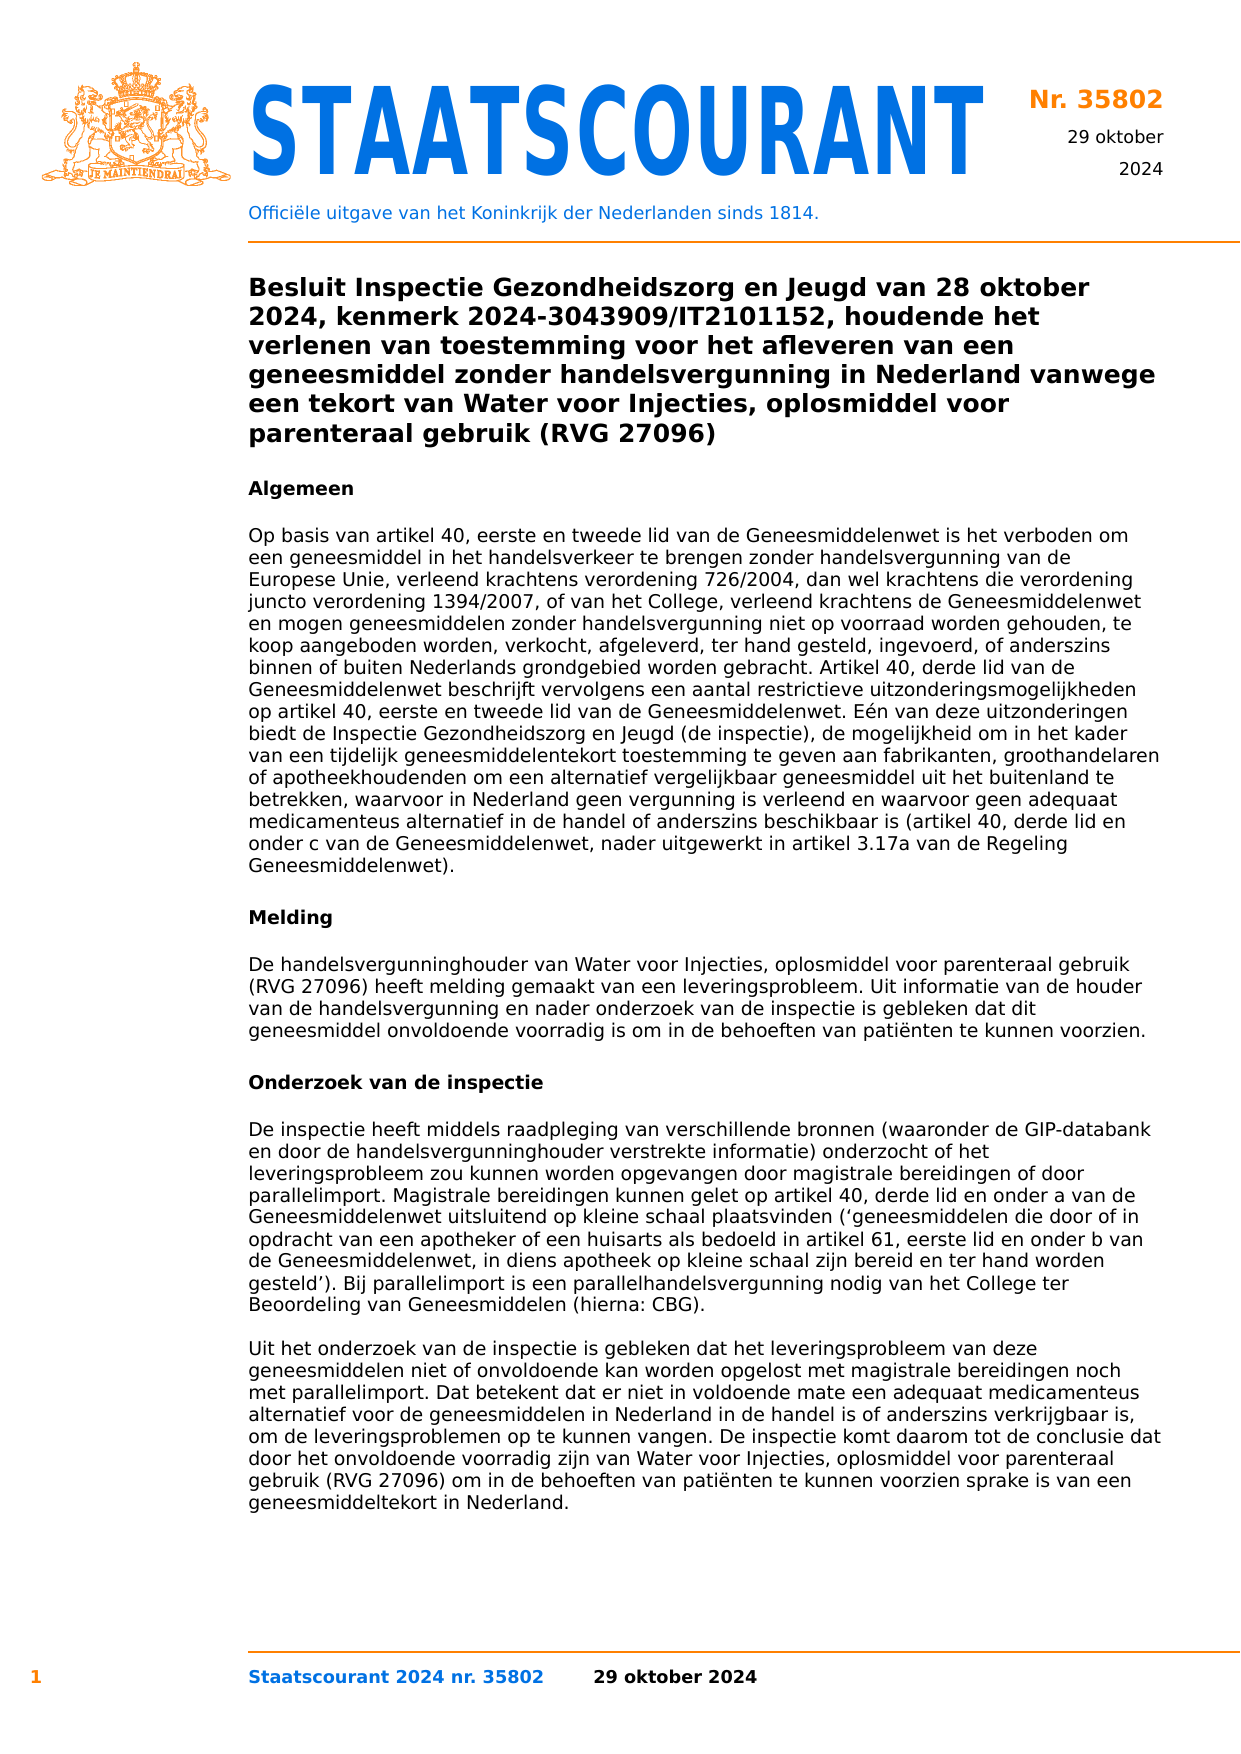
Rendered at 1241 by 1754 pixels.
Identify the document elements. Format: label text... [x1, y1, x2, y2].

subtitle Besluit Inspectie Gezondheidszorg en Jeugd van 28 oktober 2024, kenmerk 2024-3043909/IT2101152, houdende het verlenen van toestemming voor het afleveren van een geneesmiddel zonder handelsvergunning in Nederland vanwege een tekort van Water voor Injecties, oplosmiddel voor parenteraal gebruik (RVG 27096) [248, 273, 1163, 448]
subtitle Onderzoek van de inspectie [248, 1072, 1163, 1093]
table_cell Officiële uitgave van het Koninkrijk der Nederlanden sinds 1814. [248, 203, 1240, 241]
text Op basis van artikel 40, eerste en tweede lid van de Geneesmiddelenwet is het verboden om een geneesmiddel in het handelsverkeer te brengen zonder handelsvergunning van de Europese Unie, verleend krachtens verordening 726/2004, dan wel krachtens die verordening juncto verordening 1394/2007, of van het College, verleend krachtens de Geneesmiddelenwet en mogen geneesmiddelen zonder handelsvergunning niet op voorraad worden gehouden, te koop aangeboden worden, verkocht, afgeleverd, ter hand gesteld, ingevoerd, of anderszins binnen of buiten Nederlands grondgebied worden gebracht. Artikel 40, derde lid van de Geneesmiddelenwet beschrijft vervolgens een aantal restrictieve uitzonderingsmogelijkheden op artikel 40, eerste en tweede lid van de Geneesmiddelenwet. Eén van deze uitzonderingen biedt de Inspectie Gezondheidszorg en Jeugd (de inspectie), de mogelijkheid om in het kader van een tijdelijk geneesmiddelentekort toestemming te geven aan fabrikanten, groothandelaren of apotheekhoudenden om een alternatief vergelijkbaar geneesmiddel uit het buitenland te betrekken, waarvoor in Nederland geen vergunning is verleend en waarvoor geen adequaat medicamenteus alternatief in de handel of anderszins beschikbaar is (artikel 40, derde lid en onder c van de Geneesmiddelenwet, nader uitgewerkt in artikel 3.17a van de Regeling Geneesmiddelenwet). [248, 525, 1163, 877]
table_cell 29 oktober [998, 121, 1240, 153]
picture [41, 62, 231, 186]
table_header STAATSCOURANT [248, 62, 998, 203]
table_header [25, 62, 248, 241]
table_cell 2024 [998, 153, 1240, 203]
subtitle Algemeen [248, 478, 1163, 500]
subtitle Melding [248, 907, 1163, 929]
text Uit het onderzoek van de inspectie is gebleken dat het leveringsprobleem van deze geneesmiddelen niet of onvoldoende kan worden opgelost met magistrale bereidingen noch met parallelimport. Dat betekent dat er niet in voldoende mate een adequaat medicamenteus alternatief voor de geneesmiddelen in Nederland in de handel is of anderszins verkrijgbaar is, om de leveringsproblemen op te kunnen vangen. De inspectie komt daarom tot de conclusie dat door het onvoldoende voorradig zijn van Water voor Injecties, oplosmiddel voor parenteraal gebruik (RVG 27096) om in de behoeften van patiënten te kunnen voorzien sprake is van een geneesmiddeltekort in Nederland. [248, 1338, 1163, 1514]
text De inspectie heeft middels raadpleging van verschillende bronnen (waaronder de GIP-databank en door de handelsvergunninghouder verstrekte informatie) onderzocht of het leveringsprobleem zou kunnen worden opgevangen door magistrale bereidingen of door parallelimport. Magistrale bereidingen kunnen gelet op artikel 40, derde lid en onder a van de Geneesmiddelenwet uitsluitend op kleine schaal plaatsvinden (‘geneesmiddelen die door of in opdracht van een apotheker of een huisarts als bedoeld in artikel 61, eerste lid en onder b van de Geneesmiddelenwet, in diens apotheek op kleine schaal zijn bereid en ter hand worden gesteld’). Bij parallelimport is een parallelhandelsvergunning nodig van het College ter Beoordeling van Geneesmiddelen (hierna: CBG). [248, 1118, 1163, 1316]
table_header Nr. 35802 [998, 62, 1240, 121]
text De handelsvergunninghouder van Water voor Injecties, oplosmiddel voor parenteraal gebruik (RVG 27096) heeft melding gemaakt van een leveringsprobleem. Uit informatie van de houder van de handelsvergunning en nader onderzoek van de inspectie is gebleken dat dit geneesmiddel onvoldoende voorradig is om in de behoeften van patiënten te kunnen voorzien. [248, 954, 1163, 1042]
